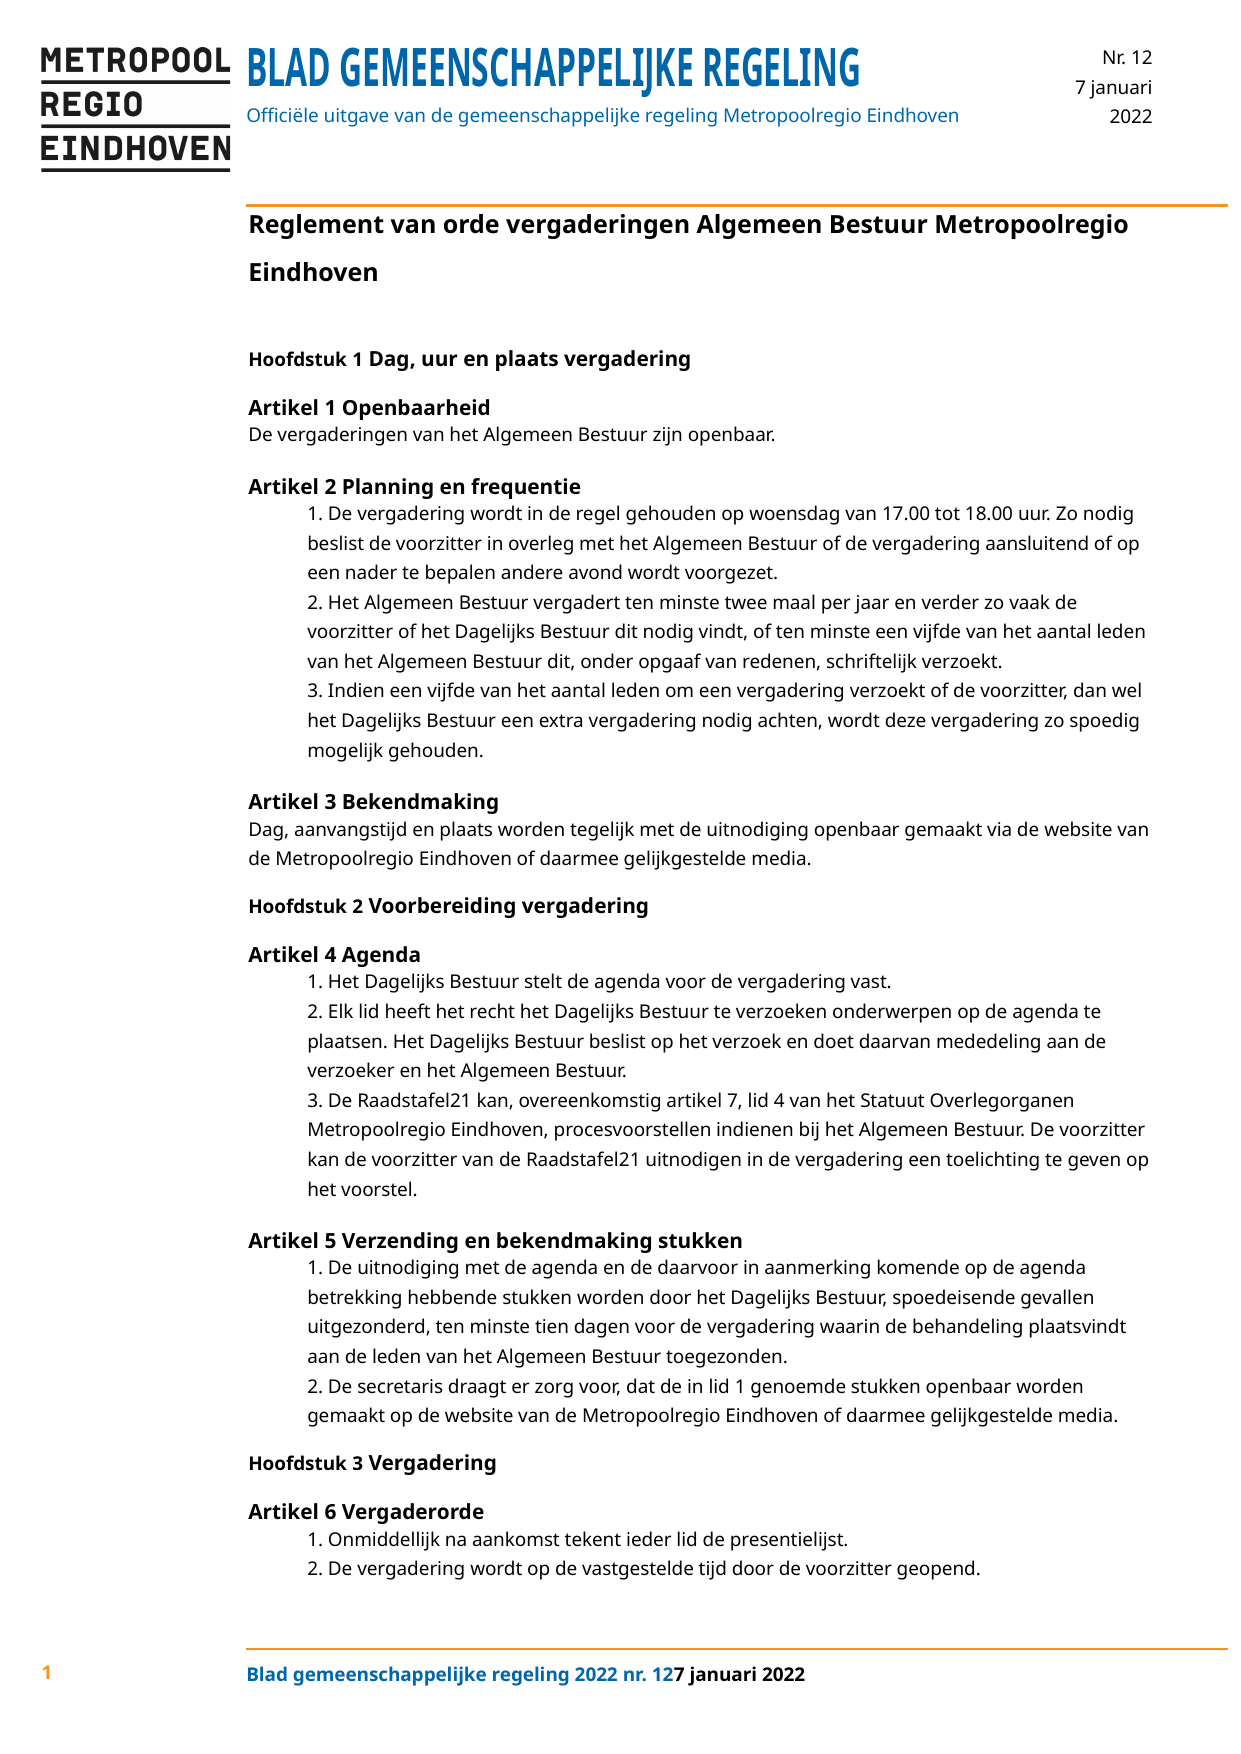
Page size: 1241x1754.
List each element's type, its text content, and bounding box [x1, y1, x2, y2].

list 1. De uitnodiging met de agenda en de daarvoor in aanmerking komende op de agenda betrekking hebbende stukken worden door het Dagelijks Bestuur, spoedeisende gevallen uitgezonderd, ten minste tien dagen voor de vergadering waarin de behandeling plaatsvindt aan de leden van het Algemeen Bestuur toegezonden. [248, 1254, 1152, 1369]
text Hoofdstuk 2 Voorbereiding vergadering [248, 891, 1152, 919]
list 3. Indien een vijfde van het aantal leden om een vergadering verzoekt of de voorzitter, dan wel het Dagelijks Bestuur een extra vergadering nodig achten, wordt deze vergadering zo spoedig mogelijk gehouden. [248, 678, 1152, 763]
text Reglement van orde vergaderingen Algemeen Bestuur Metropoolregio Eindhoven [248, 207, 1152, 288]
list 1. Onmiddellijk na aankomst tekent ieder lid de presentielijst. [248, 1526, 1152, 1552]
text Artikel 1 Openbaarheid [248, 393, 1152, 421]
text De vergaderingen van het Algemeen Bestuur zijn openbaar. [248, 421, 1152, 447]
text Artikel 3 Bekendmaking [248, 787, 1152, 816]
picture [41, 47, 231, 172]
list 1. Het Dagelijks Bestuur stelt de agenda voor de vergadering vast. [248, 969, 1152, 994]
list 2. Het Algemeen Bestuur vergadert ten minste twee maal per jaar en verder zo vaak de voorzitter of het Dagelijks Bestuur dit nodig vindt, of ten minste een vijfde van het aantal leden van het Algemeen Bestuur dit, onder opgaaf van redenen, schriftelijk verzoekt. [248, 589, 1152, 674]
text Artikel 4 Agenda [248, 940, 1152, 969]
text Artikel 6 Vergaderorde [248, 1497, 1152, 1526]
text Hoofdstuk 3 Vergadering [248, 1448, 1152, 1477]
text Hoofdstuk 1 Dag, uur en plaats vergadering [248, 344, 1152, 372]
list 2. De vergadering wordt op de vastgestelde tijd door de voorzitter geopend. [248, 1555, 1152, 1581]
text Artikel 5 Verzending en bekendmaking stukken [248, 1226, 1152, 1254]
text Artikel 2 Planning en frequentie [248, 472, 1152, 500]
list 2. Elk lid heeft het recht het Dagelijks Bestuur te verzoeken onderwerpen op de agenda te plaatsen. Het Dagelijks Bestuur beslist op het verzoek en doet daarvan mededeling aan de verzoeker en het Algemeen Bestuur. [248, 998, 1152, 1083]
list 1. De vergadering wordt in de regel gehouden op woensdag van 17.00 tot 18.00 uur. Zo nodig beslist de voorzitter in overleg met het Algemeen Bestuur of de vergadering aansluitend of op een nader te bepalen andere avond wordt voorgezet. [248, 500, 1152, 585]
list 2. De secretaris draagt er zorg voor, dat de in lid 1 genoemde stukken openbaar worden gemaakt op de website van de Metropoolregio Eindhoven of daarmee gelijkgestelde media. [248, 1373, 1152, 1428]
text Dag, aanvangstijd en plaats worden tegelijk met de uitnodiging openbaar gemaakt via de website van de Metropoolregio Eindhoven of daarmee gelijkgestelde media. [248, 816, 1152, 871]
list 3. De Raadstafel21 kan, overeenkomstig artikel 7, lid 4 van het Statuut Overlegorganen Metropoolregio Eindhoven, procesvoorstellen indienen bij het Algemeen Bestuur. De voorzitter kan de voorzitter van de Raadstafel21 uitnodigen in de vergadering een toelichting te geven op het voorstel. [248, 1087, 1152, 1201]
